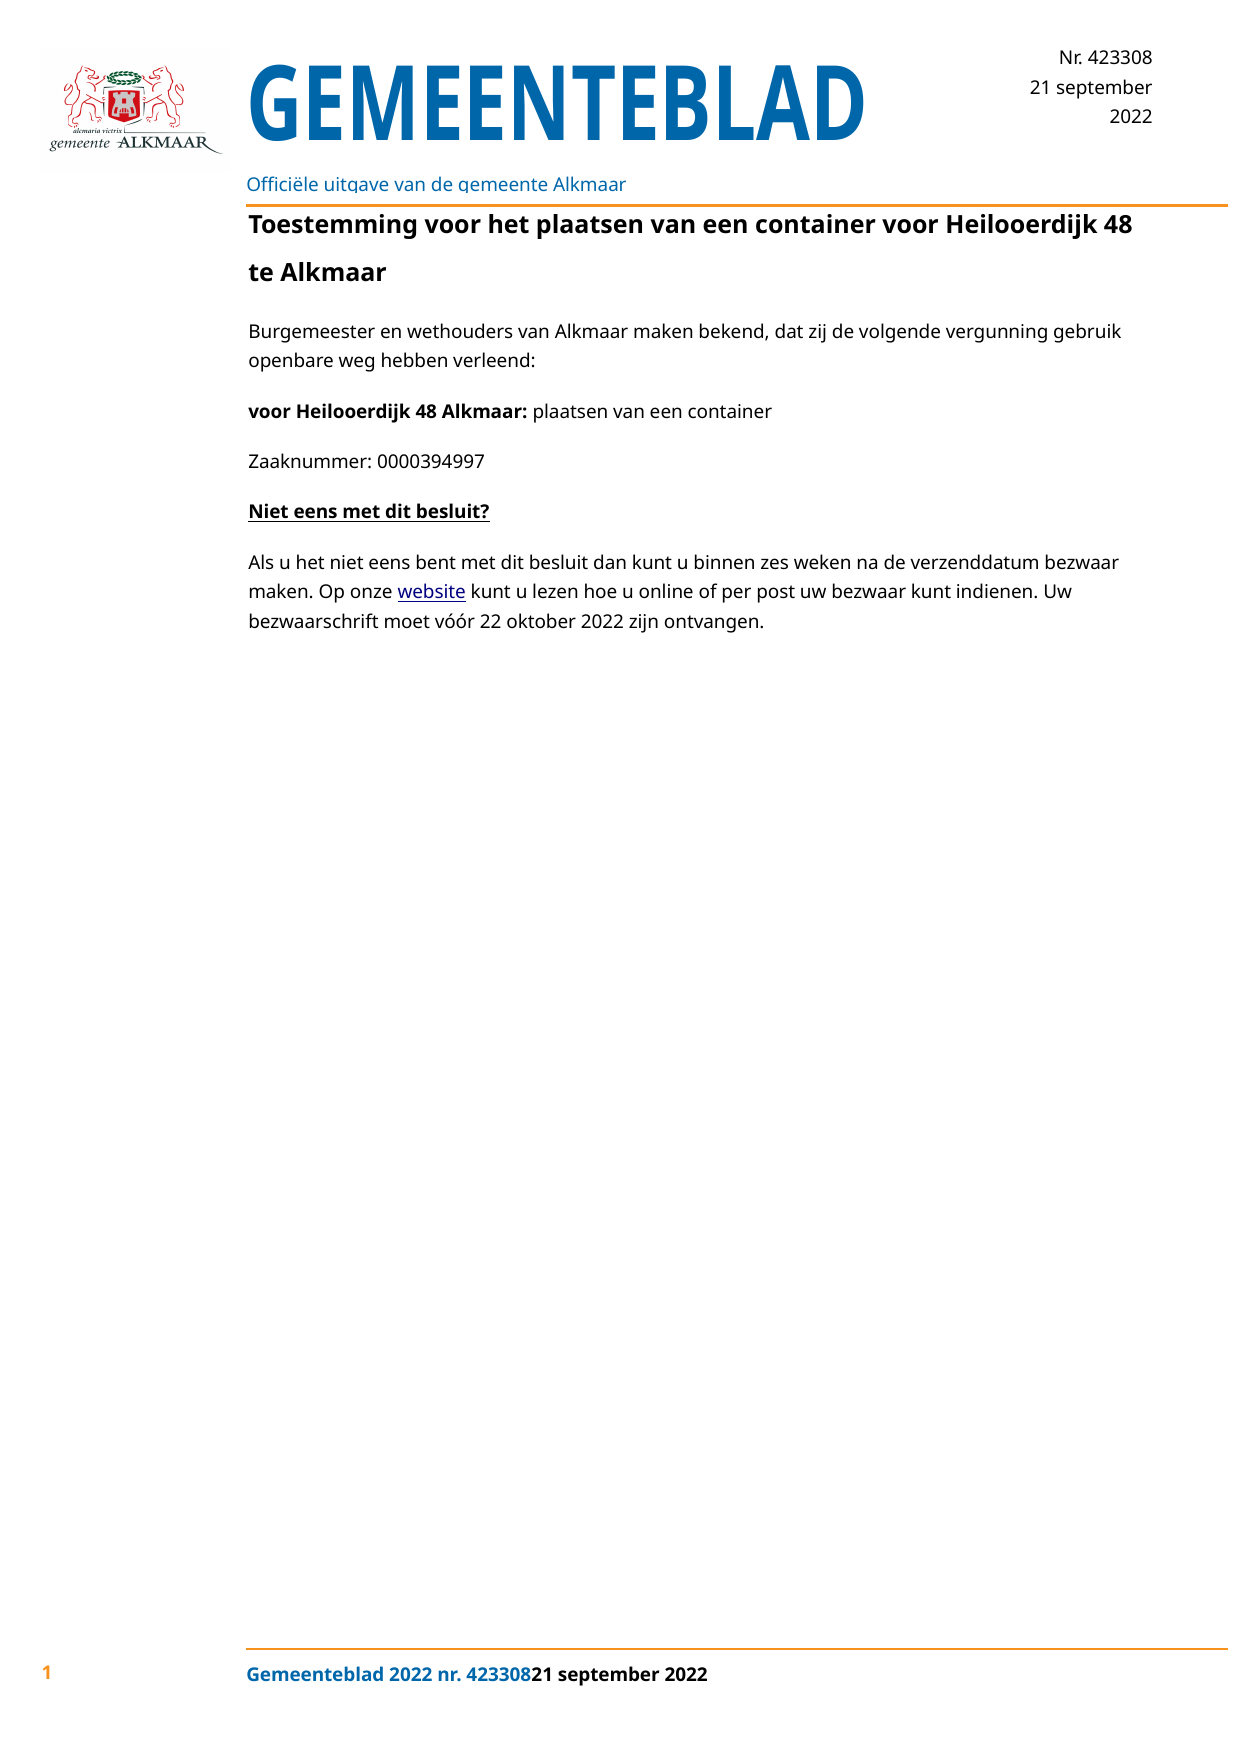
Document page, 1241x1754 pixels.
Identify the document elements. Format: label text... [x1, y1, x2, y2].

text Zaaknummer: 0000394997 [248, 448, 1152, 474]
text voor Heilooerdijk 48 Alkmaar: plaatsen van een container [248, 398, 1152, 424]
text Burgemeester en wethouders van Alkmaar maken bekend, dat zij de volgende vergunning gebruik openbare weg hebben verleend: [248, 318, 1152, 373]
picture [41, 47, 231, 172]
text Toestemming voor het plaatsen van een container voor Heilooerdijk 48 te Alkmaar [248, 207, 1152, 288]
text Als u het niet eens bent met dit besluit dan kunt u binnen zes weken na de verzenddatum bezwaar maken. Op onze website kunt u lezen hoe u online of per post uw bezwaar kunt indienen. Uw bezwaarschrift moet vóór 22 oktober 2022 zijn ontvangen. [248, 549, 1152, 634]
text Niet eens met dit besluit? [248, 499, 1152, 524]
